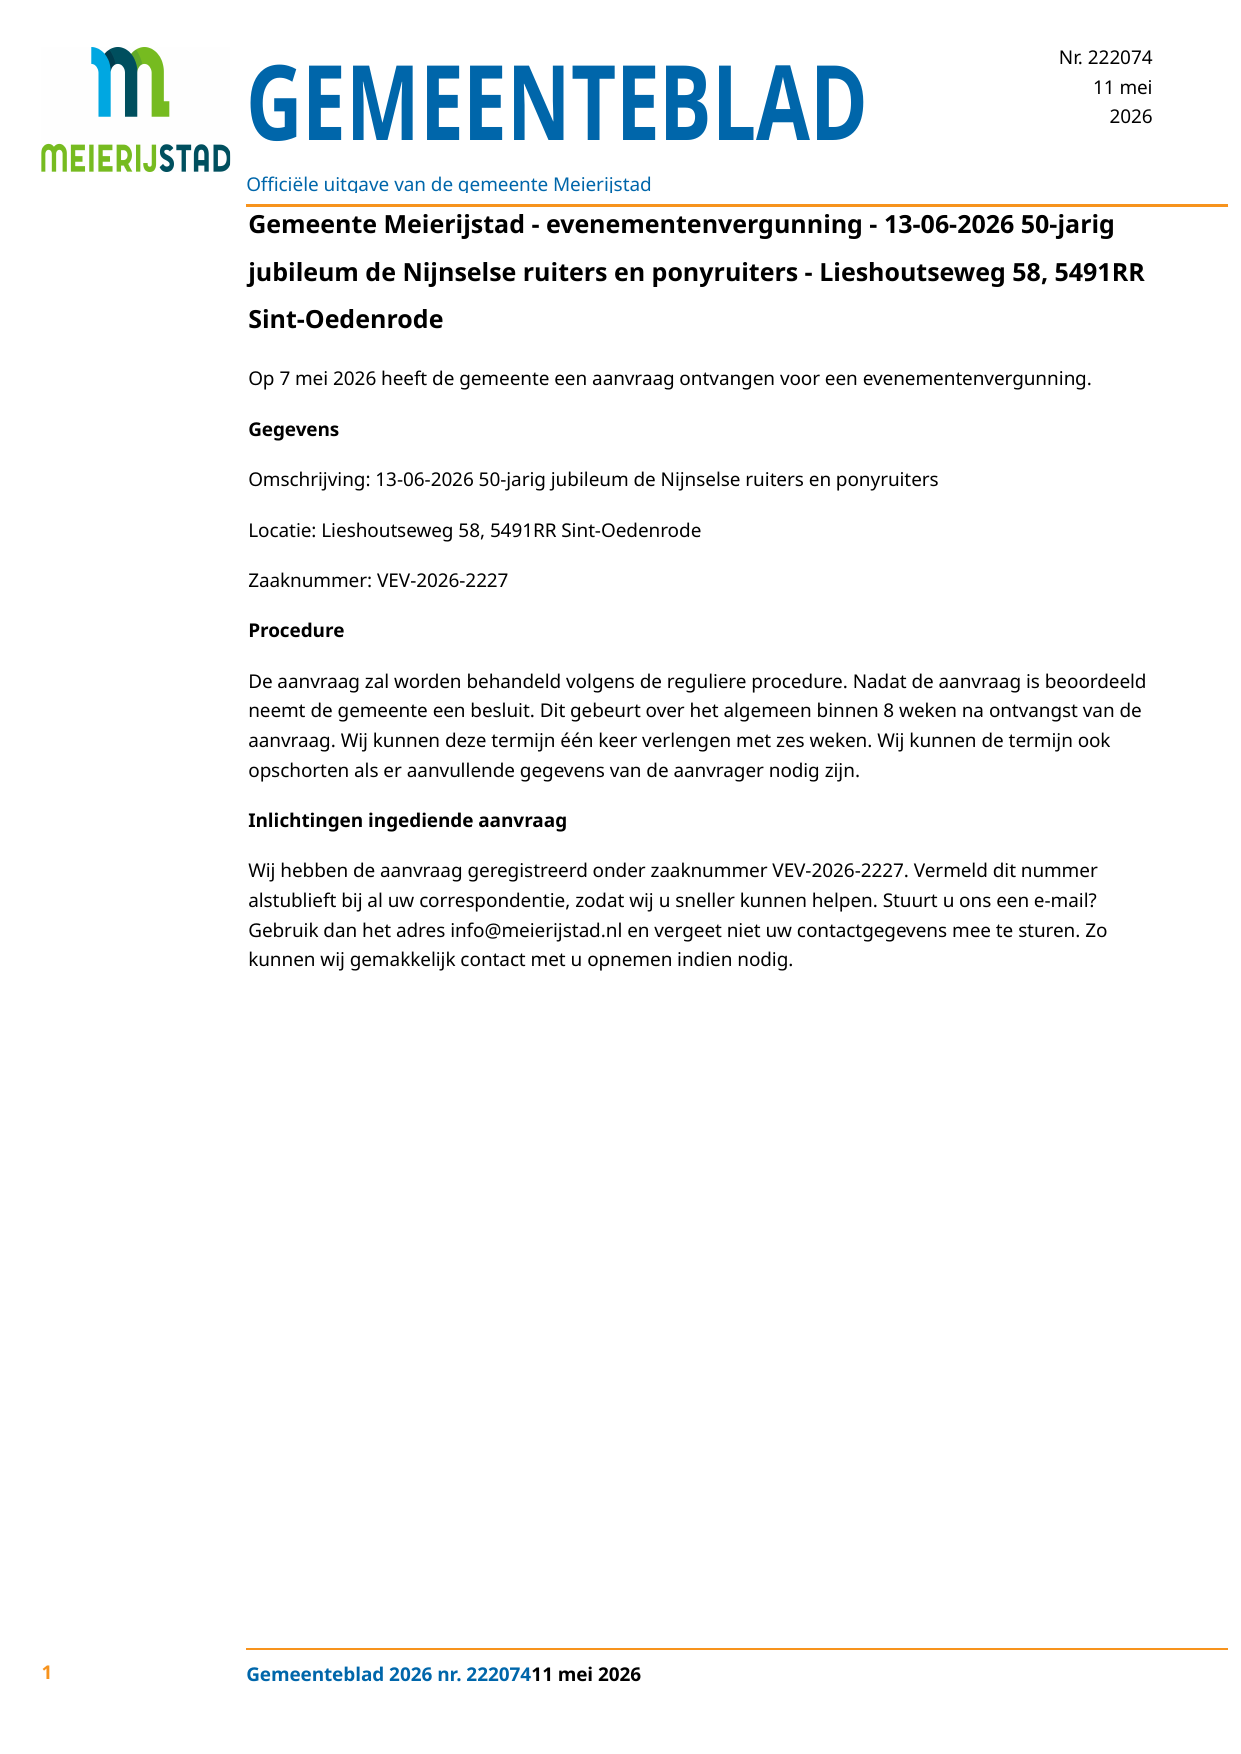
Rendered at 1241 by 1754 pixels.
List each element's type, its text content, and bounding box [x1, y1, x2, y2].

text Omschrijving: 13-06-2026 50-jarig jubileum de Nijnselse ruiters en ponyruiters [248, 466, 1152, 492]
text Inlichtingen ingediende aanvraag [248, 807, 1152, 833]
text Wij hebben de aanvraag geregistreerd onder zaaknummer VEV-2026-2227. Vermeld dit nummer alstublieft bij al uw correspondentie, zodat wij u sneller kunnen helpen. Stuurt u ons een e-mail? Gebruik dan het adres info@meierijstad.nl en vergeet niet uw contactgegevens mee te sturen. Zo kunnen wij gemakkelijk contact met u opnemen indien nodig. [248, 858, 1152, 972]
text Gemeente Meierijstad - evenementenvergunning - 13-06-2026 50-jarig jubileum de Nijnselse ruiters en ponyruiters - Lieshoutseweg 58, 5491RR Sint-Oedenrode [248, 207, 1152, 336]
text Locatie: Lieshoutseweg 58, 5491RR Sint-Oedenrode [248, 517, 1152, 542]
text De aanvraag zal worden behandeld volgens de reguliere procedure. Nadat de aanvraag is beoordeeld neemt de gemeente een besluit. Dit gebeurt over het algemeen binnen 8 weken na ontvangst van de aanvraag. Wij kunnen deze termijn één keer verlengen met zes weken. Wij kunnen de termijn ook opschorten als er aanvullende gegevens van de aanvrager nodig zijn. [248, 668, 1152, 782]
text Procedure [248, 618, 1152, 643]
text Op 7 mei 2026 heeft de gemeente een aanvraag ontvangen voor een evenementenvergunning. [248, 366, 1152, 391]
text Zaaknummer: VEV-2026-2227 [248, 567, 1152, 593]
picture [41, 47, 231, 172]
text Gegevens [248, 416, 1152, 442]
